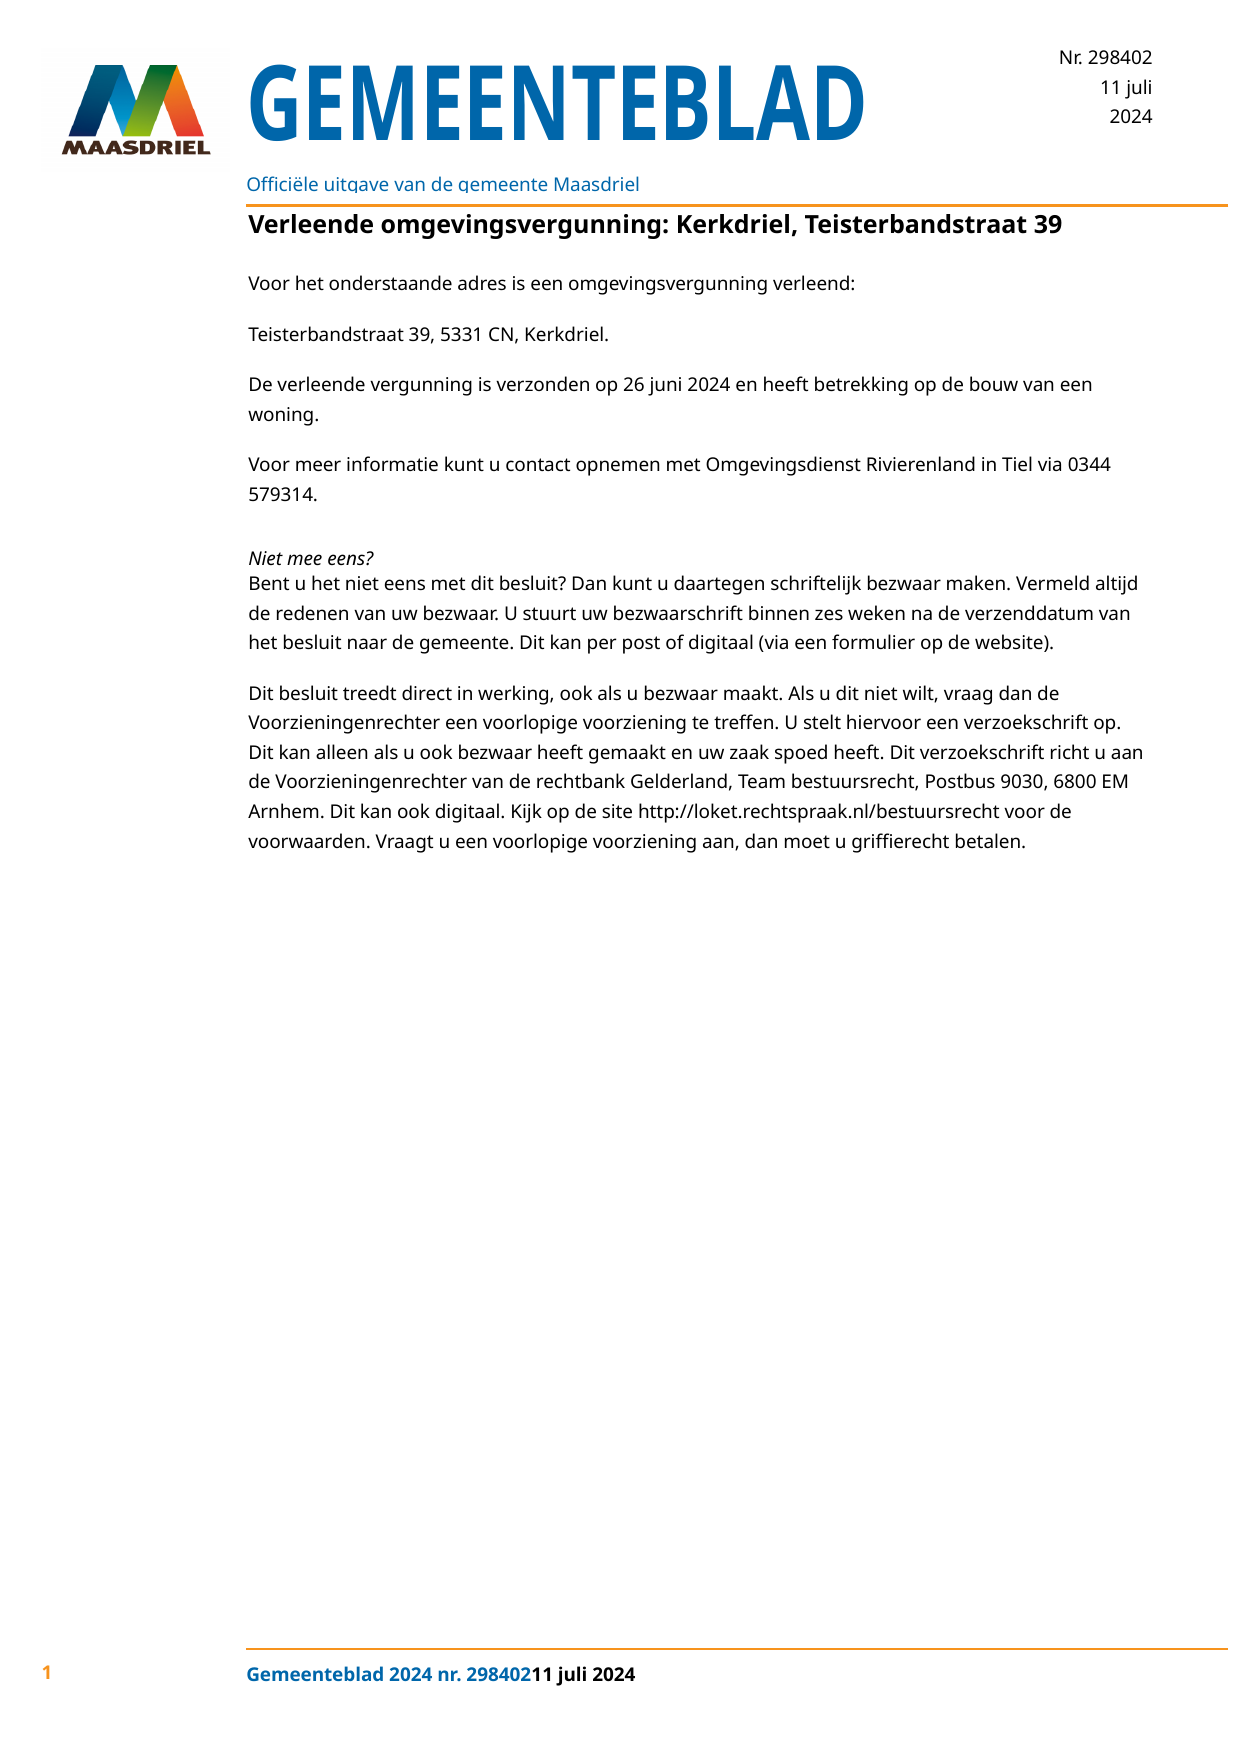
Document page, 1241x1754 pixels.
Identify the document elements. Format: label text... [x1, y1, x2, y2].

text De verleende vergunning is verzonden op 26 juni 2024 en heeft betrekking op de bouw van een woning. [248, 371, 1152, 426]
text Verleende omgevingsvergunning: Kerkdriel, Teisterbandstraat 39 [248, 207, 1152, 241]
text Bent u het niet eens met dit besluit? Dan kunt u daartegen schriftelijk bezwaar maken. Vermeld altijd de redenen van uw bezwaar. U stuurt uw bezwaarschrift binnen zes weken na de verzenddatum van het besluit naar de gemeente. Dit kan per post of digitaal (via een formulier op de website). [248, 570, 1152, 655]
text Teisterbandstraat 39, 5331 CN, Kerkdriel. [248, 321, 1152, 346]
picture [41, 47, 231, 172]
text Dit besluit treedt direct in werking, ook als u bezwaar maakt. Als u dit niet wilt, vraag dan de Voorzieningenrechter een voorlopige voorziening te treffen. U stelt hiervoor een verzoekschrift op. Dit kan alleen als u ook bezwaar heeft gemaakt en uw zaak spoed heeft. Dit verzoekschrift richt u aan de Voorzieningenrechter van de rechtbank Gelderland, Team bestuursrecht, Postbus 9030, 6800 EM Arnhem. Dit kan ook digitaal. Kijk op de site http://loket.rechtspraak.nl/bestuursrecht voor de voorwaarden. Vraagt u een voorlopige voorziening aan, dan moet u griffierecht betalen. [248, 680, 1152, 854]
text Voor meer informatie kunt u contact opnemen met Omgevingsdienst Rivierenland in Tiel via 0344 579314. [248, 451, 1152, 506]
text Voor het onderstaande adres is een omgevingsvergunning verleend: [248, 270, 1152, 296]
text Niet mee eens? [248, 545, 1152, 570]
